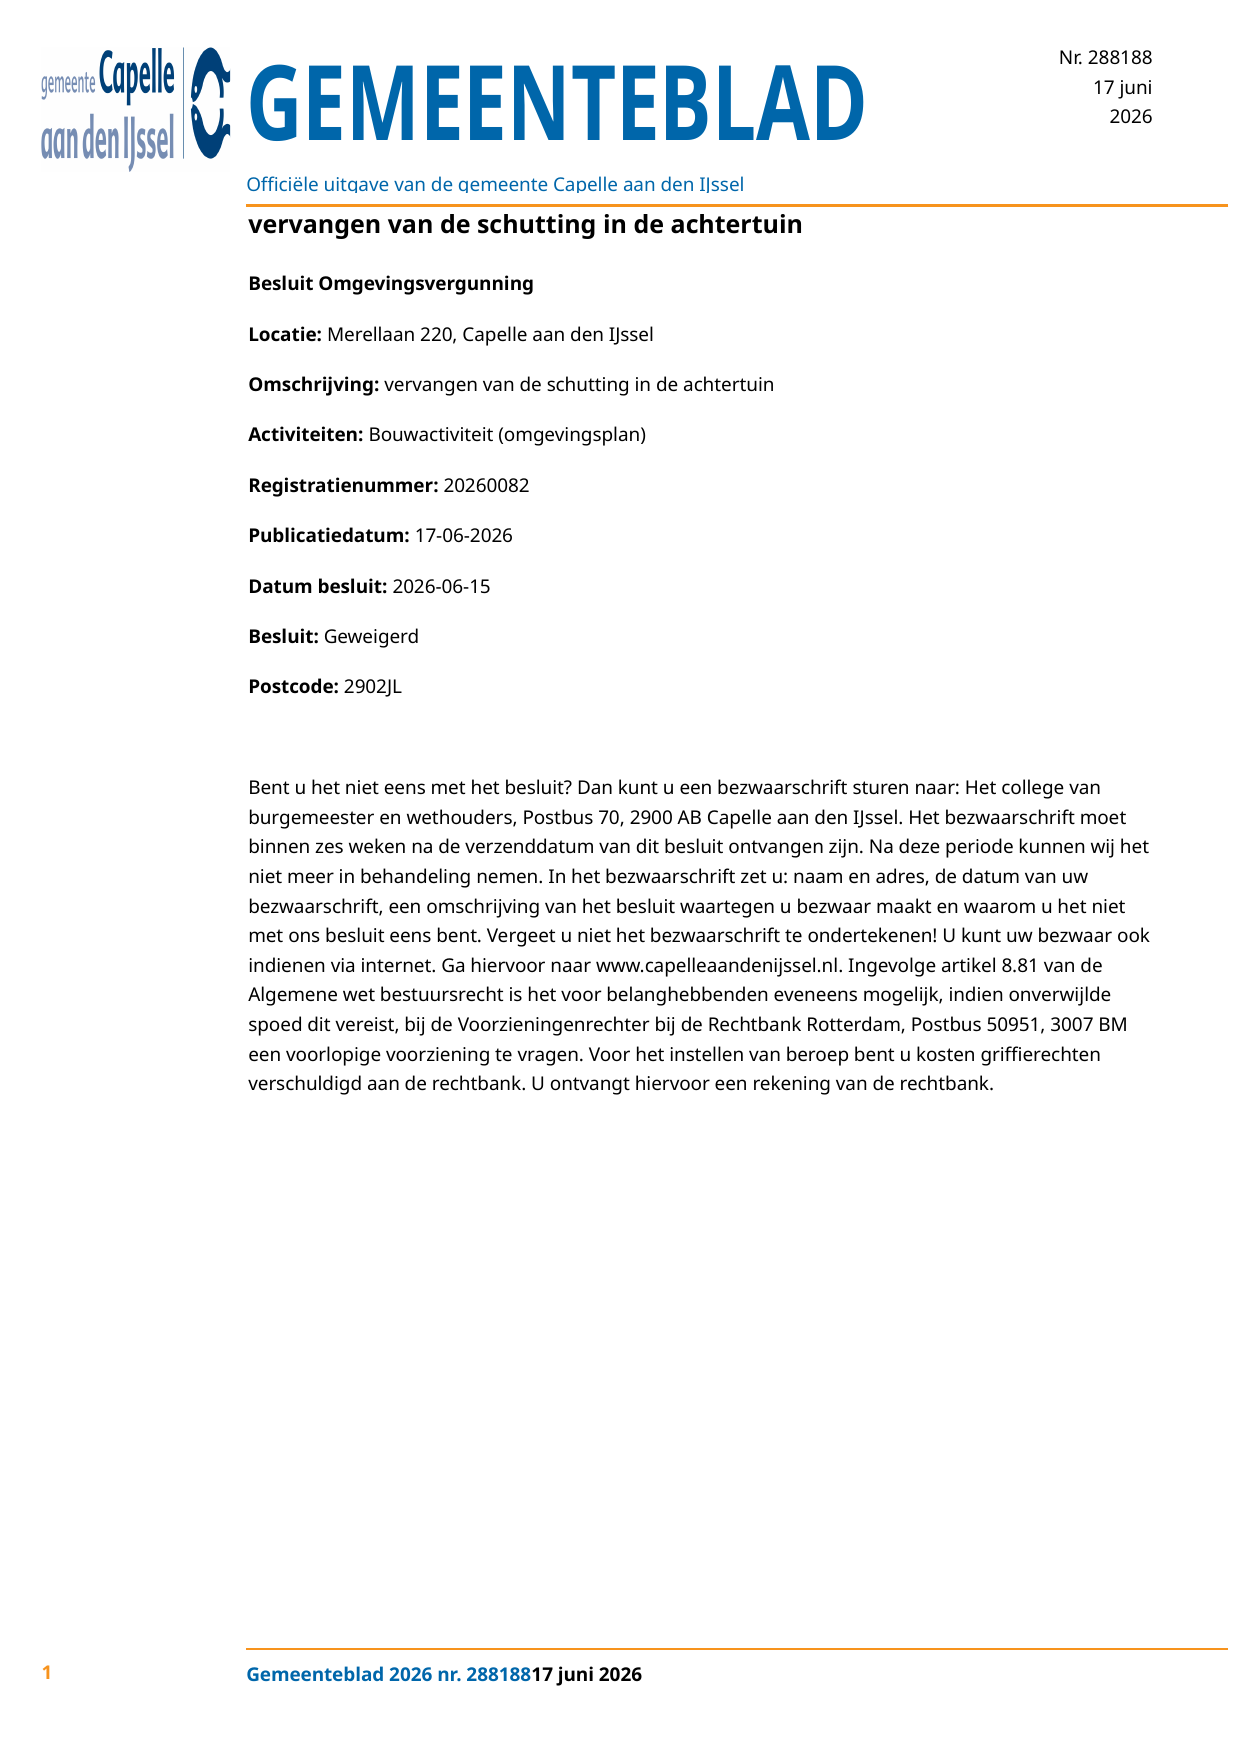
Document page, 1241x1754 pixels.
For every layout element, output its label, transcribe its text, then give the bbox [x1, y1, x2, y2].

text Registratienummer: 20260082 [248, 472, 1152, 498]
text Activiteiten: Bouwactiviteit (omgevingsplan) [248, 422, 1152, 447]
text Besluit Omgevingsvergunning [248, 270, 1152, 296]
text Locatie: Merellaan 220, Capelle aan den IJssel [248, 321, 1152, 346]
text Besluit: Geweigerd [248, 623, 1152, 649]
text Postcode: 2902JL [248, 674, 1152, 699]
text Bent u het niet eens met het besluit? Dan kunt u een bezwaarschrift sturen naar: Het college van burgemeester en wethouders, Postbus 70, 2900 AB Capelle aan den IJssel. Het bezwaarschrift moet binnen zes weken na de verzenddatum van dit besluit ontvangen zijn. Na deze periode kunnen wij het niet meer in behandeling nemen. In het bezwaarschrift zet u: naam en adres, de datum van uw bezwaarschrift, een omschrijving van het besluit waartegen u bezwaar maakt en waarom u het niet met ons besluit eens bent. Vergeet u niet het bezwaarschrift te ondertekenen! U kunt uw bezwaar ook indienen via internet. Ga hiervoor naar www.capelleaandenijssel.nl. Ingevolge artikel 8.81 van de Algemene wet bestuursrecht is het voor belanghebbenden eveneens mogelijk, indien onverwijlde spoed dit vereist, bij de Voorzieningenrechter bij de Rechtbank Rotterdam, Postbus 50951, 3007 BM een voorlopige voorziening te vragen. Voor het instellen van beroep bent u kosten griffierechten verschuldigd aan de rechtbank. U ontvangt hiervoor een rekening van de rechtbank. [248, 774, 1152, 1096]
text Datum besluit: 2026-06-15 [248, 573, 1152, 598]
text Omschrijving: vervangen van de schutting in de achtertuin [248, 371, 1152, 397]
text vervangen van de schutting in de achtertuin [248, 207, 1152, 241]
picture [41, 47, 231, 172]
text Publicatiedatum: 17-06-2026 [248, 522, 1152, 548]
